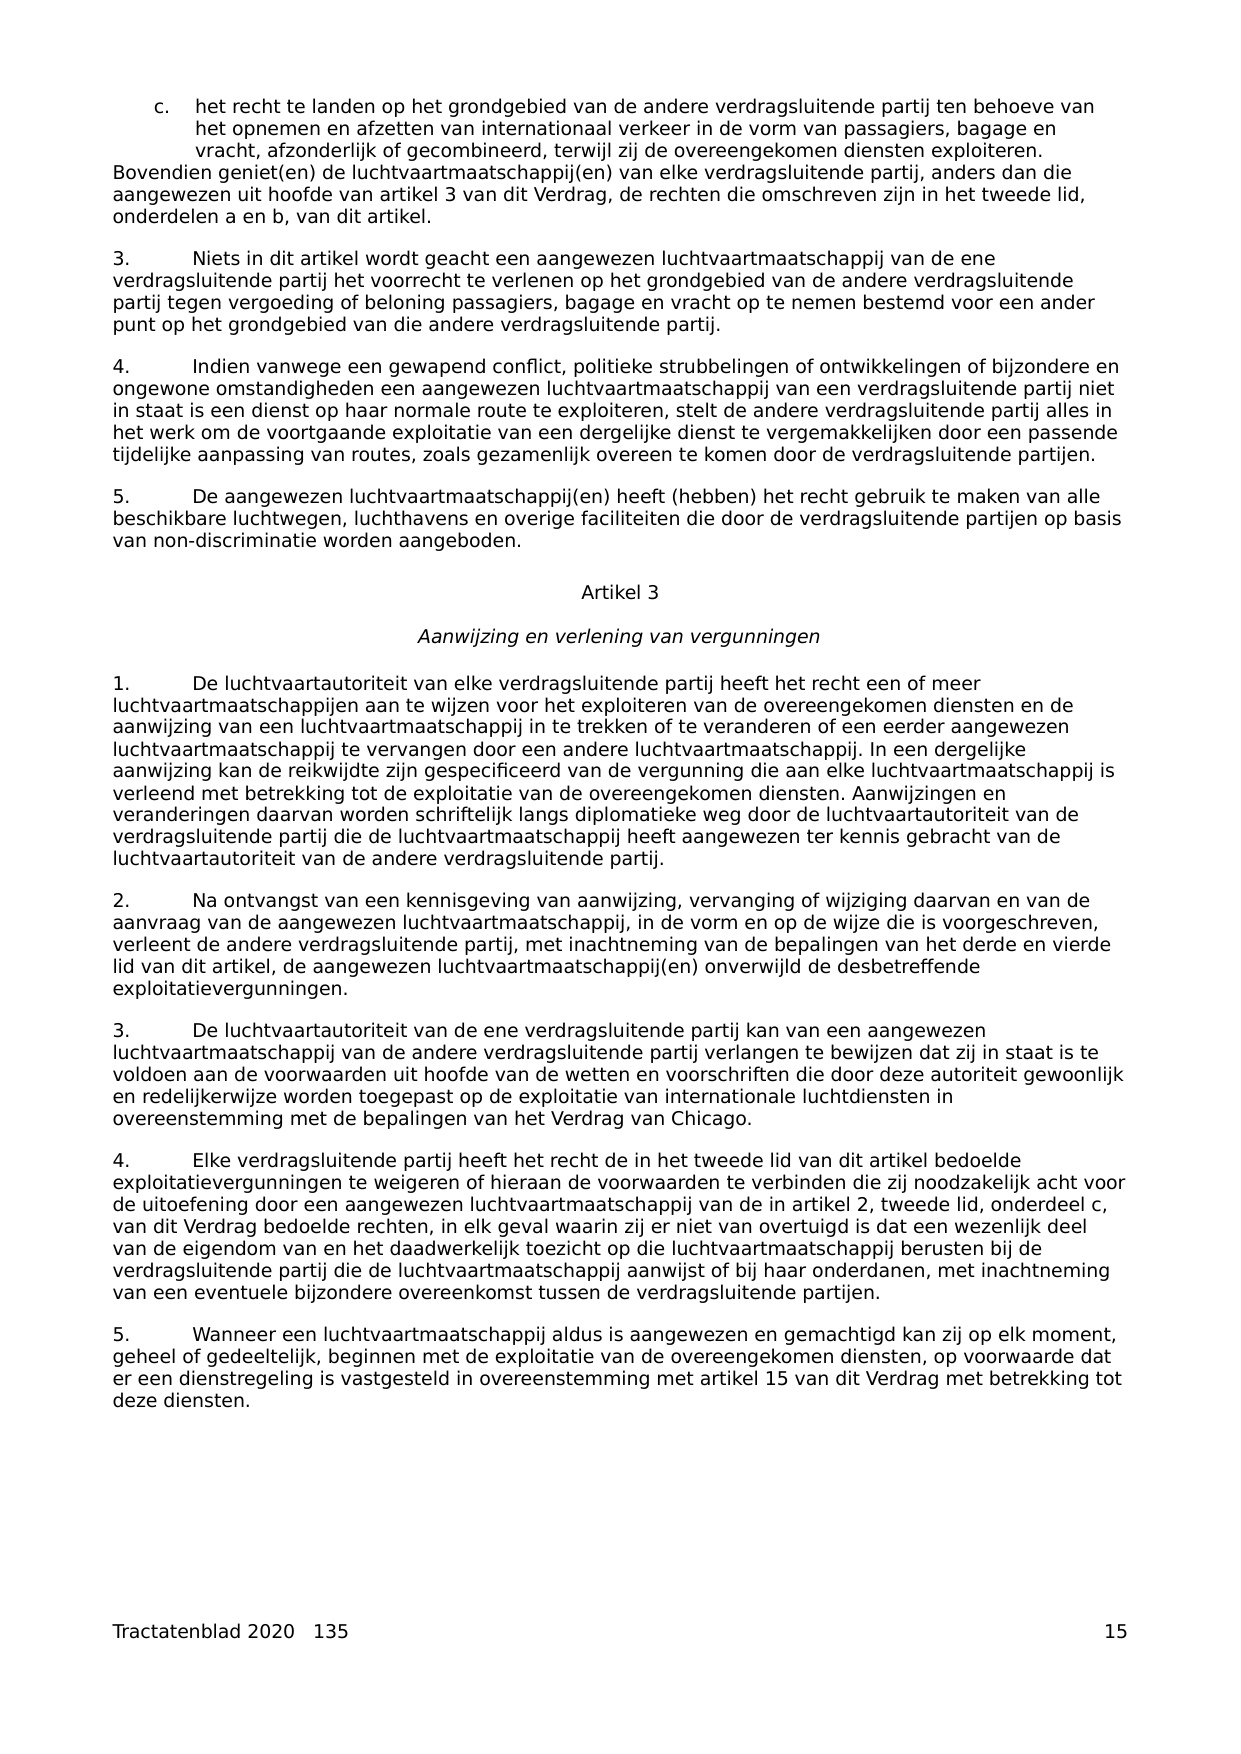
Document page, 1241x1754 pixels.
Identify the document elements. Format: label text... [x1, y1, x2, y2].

text 5. De aangewezen luchtvaartmaatschappij(en) heeft (hebben) het recht gebruik te maken van alle beschikbare luchtwegen, luchthavens en overige faciliteiten die door de verdragsluitende partijen op basis van non-discriminatie worden aangeboden. [112, 486, 1128, 552]
text 4. Indien vanwege een gewapend conflict, politieke strubbelingen of ontwikkelingen of bijzondere en ongewone omstandigheden een aangewezen luchtvaartmaatschappij van een verdragsluitende partij niet in staat is een dienst op haar normale route te exploiteren, stelt de andere verdragsluitende partij alles in het werk om de voortgaande exploitatie van een dergelijke dienst te vergemakkelijken door een passende tijdelijke aanpassing van routes, zoals gezamenlijk overeen te komen door de verdragsluitende partijen. [112, 356, 1128, 466]
text 3. Niets in dit artikel wordt geacht een aangewezen luchtvaartmaatschappij van de ene verdragsluitende partij het voorrecht te verlenen op het grondgebied van de andere verdragsluitende partij tegen vergoeding of beloning passagiers, bagage en vracht op te nemen bestemd voor een ander punt op het grondgebied van die andere verdragsluitende partij. [112, 248, 1128, 336]
text 2. Na ontvangst van een kennisgeving van aanwijzing, vervanging of wijziging daarvan en van de aanvraag van de aangewezen luchtvaartmaatschappij, in de vorm en op de wijze die is voorgeschreven, verleent de andere verdragsluitende partij, met inachtneming van de bepalingen van het derde en vierde lid van dit artikel, de aangewezen luchtvaartmaatschappij(en) onverwijld de desbetreffende exploitatievergunningen. [112, 890, 1128, 1000]
text 4. Elke verdragsluitende partij heeft het recht de in het tweede lid van dit artikel bedoelde exploitatievergunningen te weigeren of hieraan de voorwaarden te verbinden die zij noodzakelijk acht voor de uitoefening door een aangewezen luchtvaartmaatschappij van de in artikel 2, tweede lid, onderdeel c, van dit Verdrag bedoelde rechten, in elk geval waarin zij er niet van overtuigd is dat een wezenlijk deel van de eigendom van en het daadwerkelijk toezicht op die luchtvaartmaatschappij berusten bij de verdragsluitende partij die de luchtvaartmaatschappij aanwijst of bij haar onderdanen, met inachtneming van een eventuele bijzondere overeenkomst tussen de verdragsluitende partijen. [112, 1150, 1128, 1304]
text 1. De luchtvaartautoriteit van elke verdragsluitende partij heeft het recht een of meer luchtvaartmaatschappijen aan te wijzen voor het exploiteren van de overeengekomen diensten en de aanwijzing van een luchtvaartmaatschappij in te trekken of te veranderen of een eerder aangewezen luchtvaartmaatschappij te vervangen door een andere luchtvaartmaatschappij. In een dergelijke aanwijzing kan de reikwijdte zijn gespecificeerd van de vergunning die aan elke luchtvaartmaatschappij is verleend met betrekking tot de exploitatie van de overeengekomen diensten. Aanwijzingen en veranderingen daarvan worden schriftelijk langs diplomatieke weg door de luchtvaartautoriteit van de verdragsluitende partij die de luchtvaartmaatschappij heeft aangewezen ter kennis gebracht van de luchtvaartautoriteit van de andere verdragsluitende partij. [112, 672, 1128, 870]
subtitle Artikel 3 Aanwijzing en verlening van vergunningen [112, 582, 1128, 647]
text 3. De luchtvaartautoriteit van de ene verdragsluitende partij kan van een aangewezen luchtvaartmaatschappij van de andere verdragsluitende partij verlangen te bewijzen dat zij in staat is te voldoen aan de voorwaarden uit hoofde van de wetten en voorschriften die door deze autoriteit gewoonlijk en redelijkerwijze worden toegepast op de exploitatie van internationale luchtdiensten in overeenstemming met de bepalingen van het Verdrag van Chicago. [112, 1020, 1128, 1130]
text Bovendien geniet(en) de luchtvaartmaatschappij(en) van elke verdragsluitende partij, anders dan die aangewezen uit hoofde van artikel 3 van dit Verdrag, de rechten die omschreven zijn in het tweede lid, onderdelen a en b, van dit artikel. [112, 162, 1128, 228]
text 5. Wanneer een luchtvaartmaatschappij aldus is aangewezen en gemachtigd kan zij op elk moment, geheel of gedeeltelijk, beginnen met de exploitatie van de overeengekomen diensten, op voorwaarde dat er een dienstregeling is vastgesteld in overeenstemming met artikel 15 van dit Verdrag met betrekking tot deze diensten. [112, 1324, 1128, 1412]
text c. het recht te landen op het grondgebied van de andere verdragsluitende partij ten behoeve van het opnemen en afzetten van internationaal verkeer in de vorm van passagiers, bagage en vracht, afzonderlijk of gecombineerd, terwijl zij de overeengekomen diensten exploiteren. [153, 96, 1128, 162]
